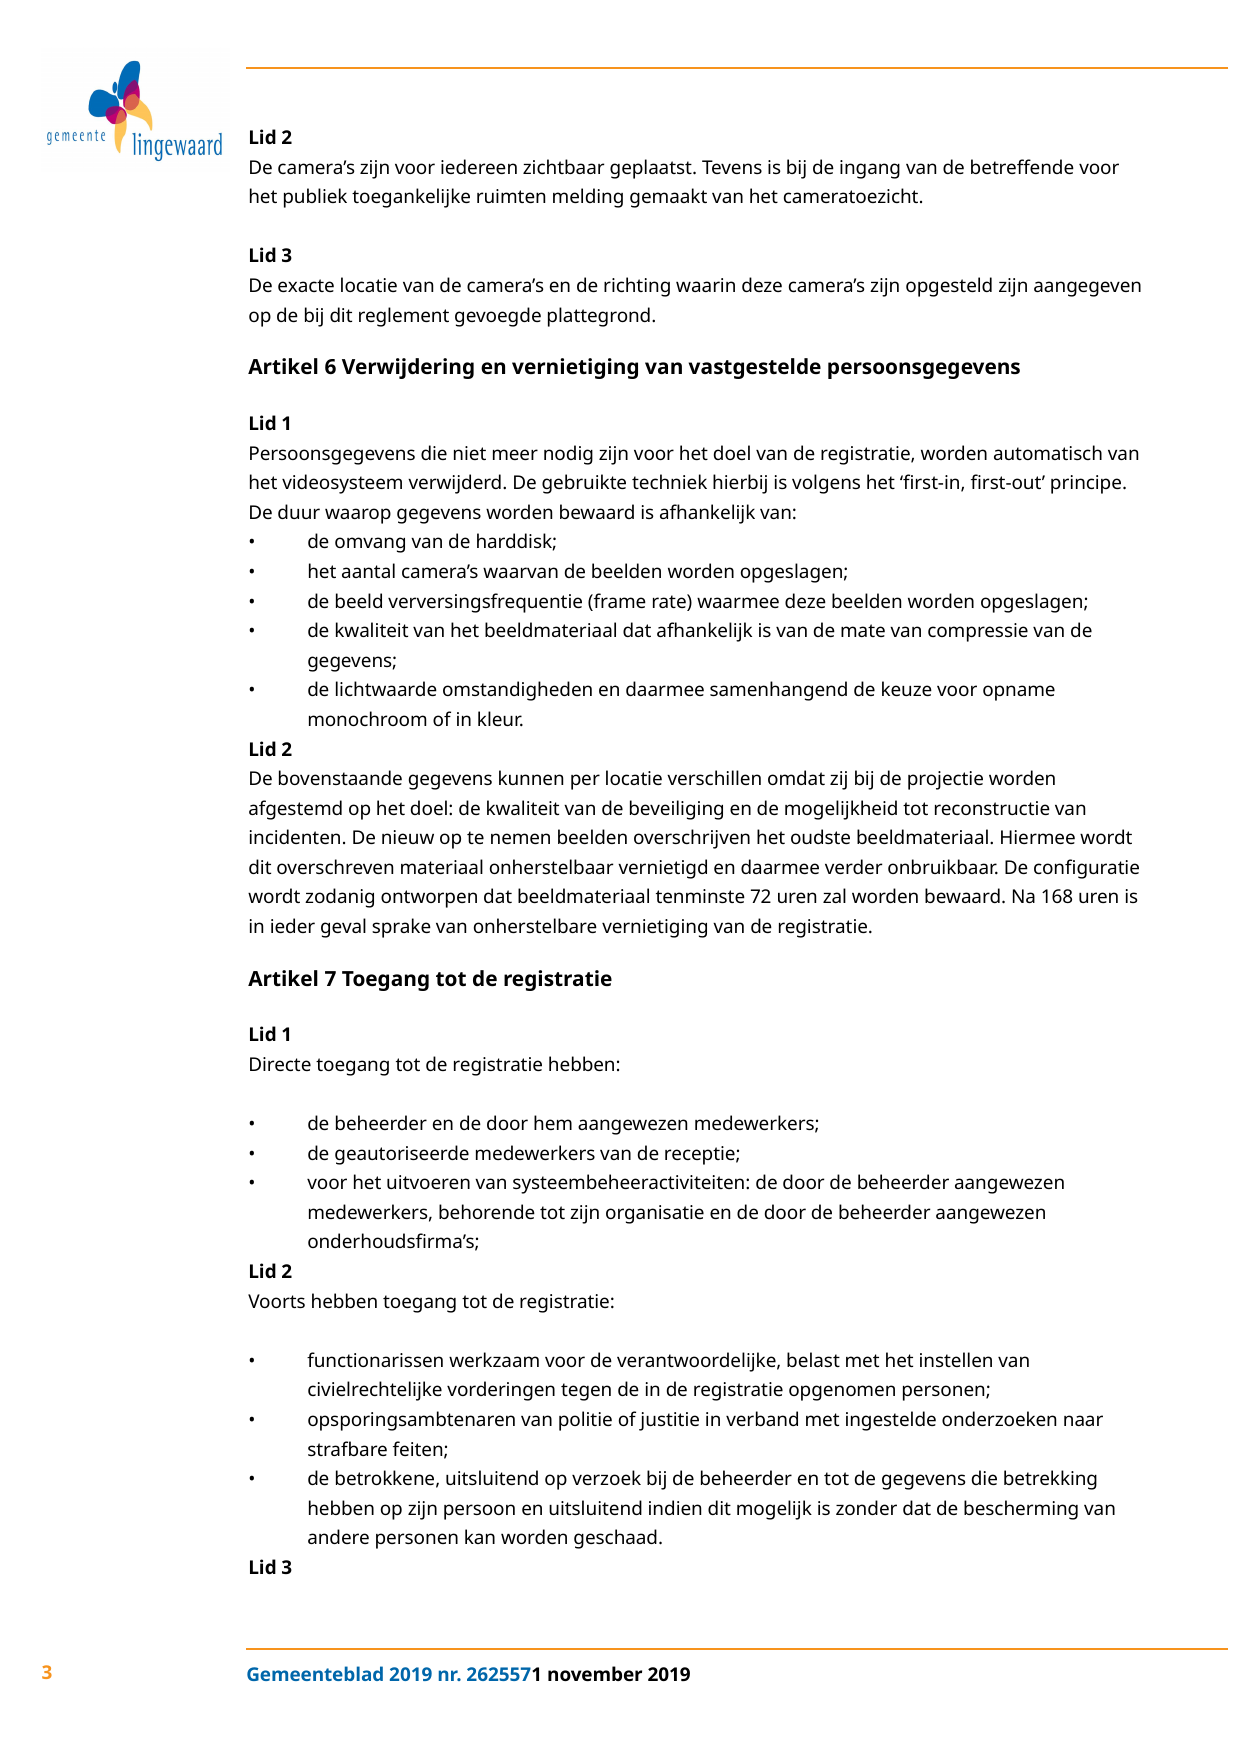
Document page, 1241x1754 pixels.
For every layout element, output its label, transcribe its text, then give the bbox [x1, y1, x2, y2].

text Persoonsgegevens die niet meer nodig zijn voor het doel van de registratie, worden automatisch van het videosysteem verwijderd. De gebruikte techniek hierbij is volgens het ‘first-in, first-out’ principe. De duur waarop gegevens worden bewaard is afhankelijk van: [248, 440, 1152, 525]
list de omvang van de harddisk; [248, 529, 1152, 554]
text Voorts hebben toegang tot de registratie: [248, 1288, 1152, 1314]
text De camera’s zijn voor iedereen zichtbaar geplaatst. Tevens is bij de ingang van de betreffende voor het publiek toegankelijke ruimten melding gemaakt van het cameratoezicht. [248, 154, 1152, 209]
text Lid 2 [248, 736, 1152, 761]
text De exacte locatie van de camera’s en de richting waarin deze camera’s zijn opgesteld zijn aangegeven op de bij dit reglement gevoegde plattegrond. [248, 272, 1152, 328]
text Lid 2 [248, 1258, 1152, 1284]
text De bovenstaande gegevens kunnen per locatie verschillen omdat zij bij de projectie worden afgestemd op het doel: de kwaliteit van de beveiliging en de mogelijkheid tot reconstructie van incidenten. De nieuw op te nemen beelden overschrijven het oudste beeldmateriaal. Hiermee wordt dit overschreven materiaal onherstelbaar vernietigd en daarmee verder onbruikbaar. De configuratie wordt zodanig ontworpen dat beeldmateriaal tenminste 72 uren zal worden bewaard. Na 168 uren is in ieder geval sprake van onherstelbare vernietiging van de registratie. [248, 765, 1152, 939]
list voor het uitvoeren van systeembeheeractiviteiten: de door de beheerder aangewezen medewerkers, behorende tot zijn organisatie en de door de beheerder aangewezen onderhoudsfirma’s; [248, 1169, 1152, 1254]
text Lid 3 [248, 1554, 1152, 1580]
text Lid 3 [248, 243, 1152, 268]
list de beheerder en de door hem aangewezen medewerkers; [248, 1110, 1152, 1136]
text Lid 2 [248, 124, 1152, 150]
text Artikel 6 Verwijdering en vernietiging van vastgestelde persoonsgegevens [248, 352, 1152, 381]
list de kwaliteit van het beeldmateriaal dat afhankelijk is van de mate van compressie van de gegevens; [248, 617, 1152, 673]
text Lid 1 [248, 1022, 1152, 1047]
list de beeld verversingsfrequentie (frame rate) waarmee deze beelden worden opgeslagen; [248, 588, 1152, 613]
text Artikel 7 Toegang tot de registratie [248, 964, 1152, 992]
list functionarissen werkzaam voor de verantwoordelijke, belast met het instellen van civielrechtelijke vorderingen tegen de in de registratie opgenomen personen; [248, 1347, 1152, 1402]
list de betrokkene, uitsluitend op verzoek bij de beheerder en tot de gegevens die betrekking hebben op zijn persoon en uitsluitend indien dit mogelijk is zonder dat de bescherming van andere personen kan worden geschaad. [248, 1465, 1152, 1550]
list de lichtwaarde omstandigheden en daarmee samenhangend de keuze voor opname monochroom of in kleur. [248, 677, 1152, 732]
list het aantal camera’s waarvan de beelden worden opgeslagen; [248, 558, 1152, 584]
list de geautoriseerde medewerkers van de receptie; [248, 1140, 1152, 1166]
picture [41, 47, 231, 172]
text Directe toegang tot de registratie hebben: [248, 1051, 1152, 1077]
list opsporingsambtenaren van politie of justitie in verband met ingestelde onderzoeken naar strafbare feiten; [248, 1406, 1152, 1462]
text Lid 1 [248, 410, 1152, 436]
